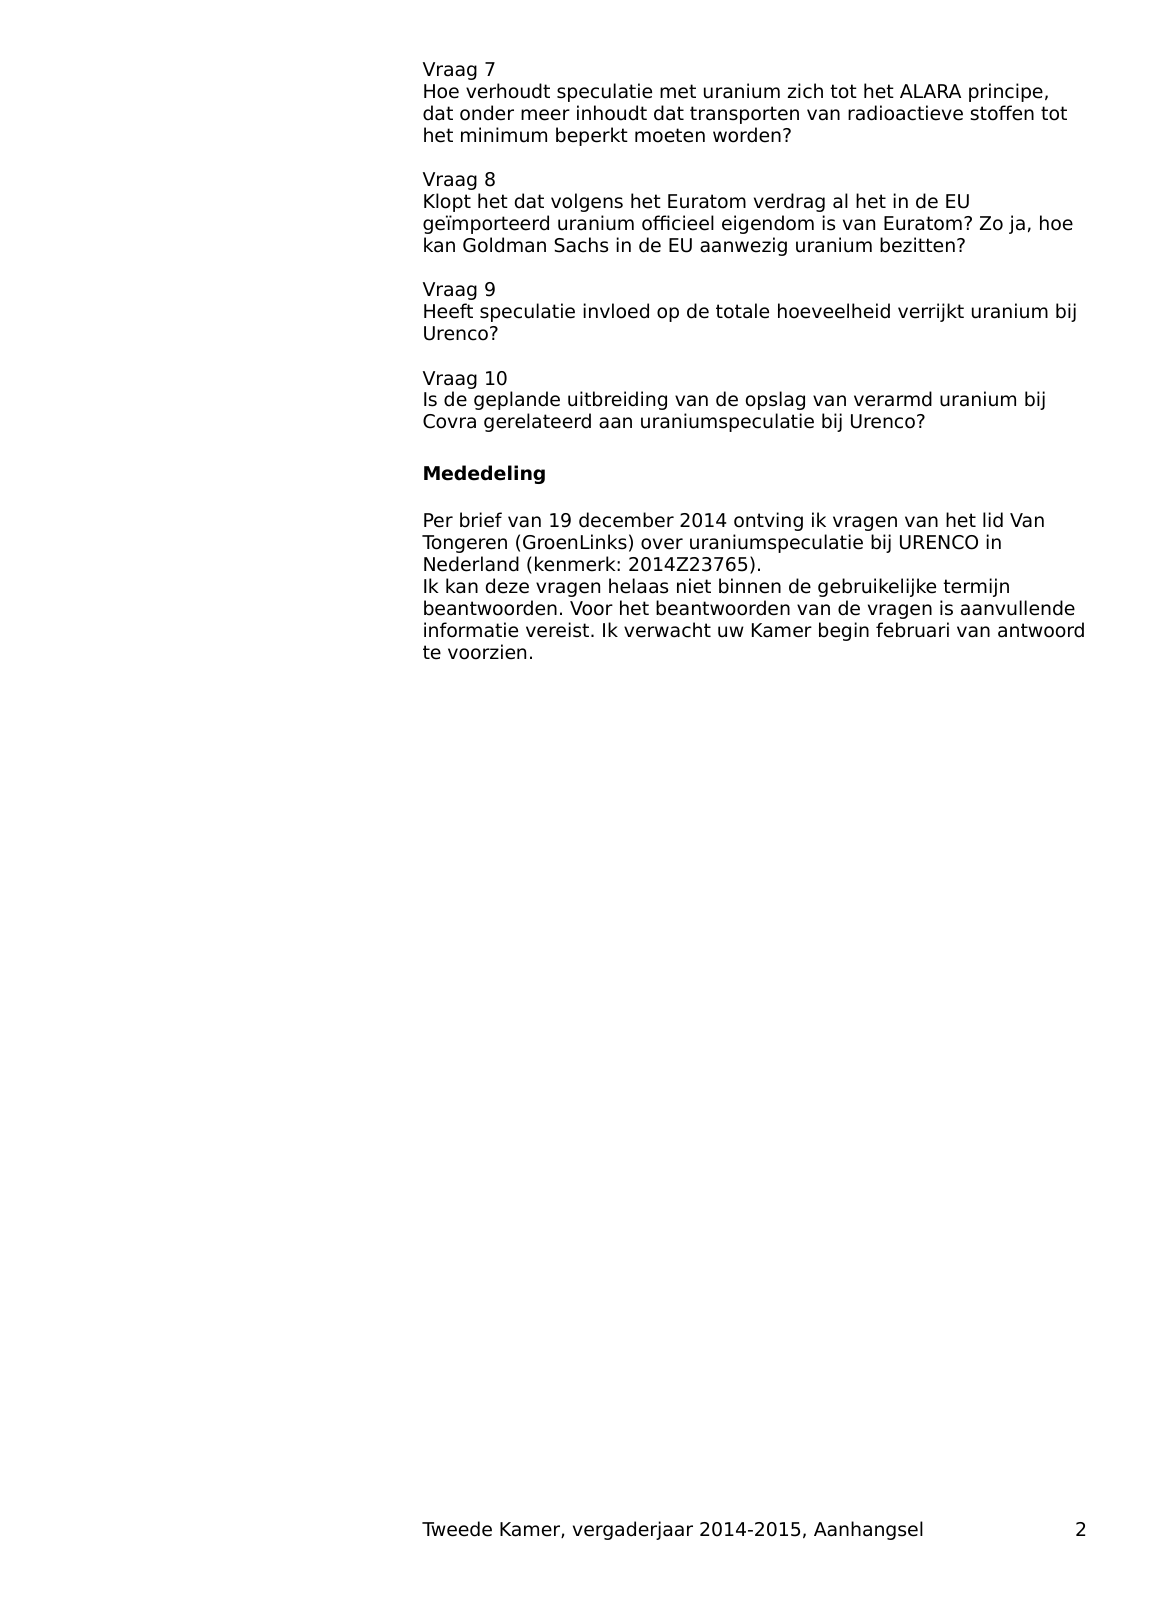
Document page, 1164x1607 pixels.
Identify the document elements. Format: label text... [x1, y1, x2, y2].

subtitle Mededeling [422, 463, 1087, 485]
text Heeft speculatie invloed op de totale hoeveelheid verrijkt uranium bij Urenco? [422, 301, 1087, 345]
text Klopt het dat volgens het Euratom verdrag al het in de EU geïmporteerd uranium officieel eigendom is van Euratom? Zo ja, hoe kan Goldman Sachs in de EU aanwezig uranium bezitten? [422, 191, 1087, 257]
text Vraag 9 [422, 279, 1087, 301]
text Vraag 10 [422, 367, 1087, 389]
text Per brief van 19 december 2014 ontving ik vragen van het lid Van Tongeren (GroenLinks) over uraniumspeculatie bij URENCO in Nederland (kenmerk: 2014Z23765). [422, 510, 1087, 576]
text Hoe verhoudt speculatie met uranium zich tot het ALARA principe, dat onder meer inhoudt dat transporten van radioactieve stoffen tot het minimum beperkt moeten worden? [422, 81, 1087, 147]
text Is de geplande uitbreiding van de opslag van verarmd uranium bij Covra gerelateerd aan uraniumspeculatie bij Urenco? [422, 389, 1087, 433]
text Vraag 8 [422, 169, 1087, 191]
text Ik kan deze vragen helaas niet binnen de gebruikelijke termijn beantwoorden. Voor het beantwoorden van de vragen is aanvullende informatie vereist. Ik verwacht uw Kamer begin februari van antwoord te voorzien. [422, 576, 1087, 664]
text Vraag 7 [422, 59, 1087, 81]
